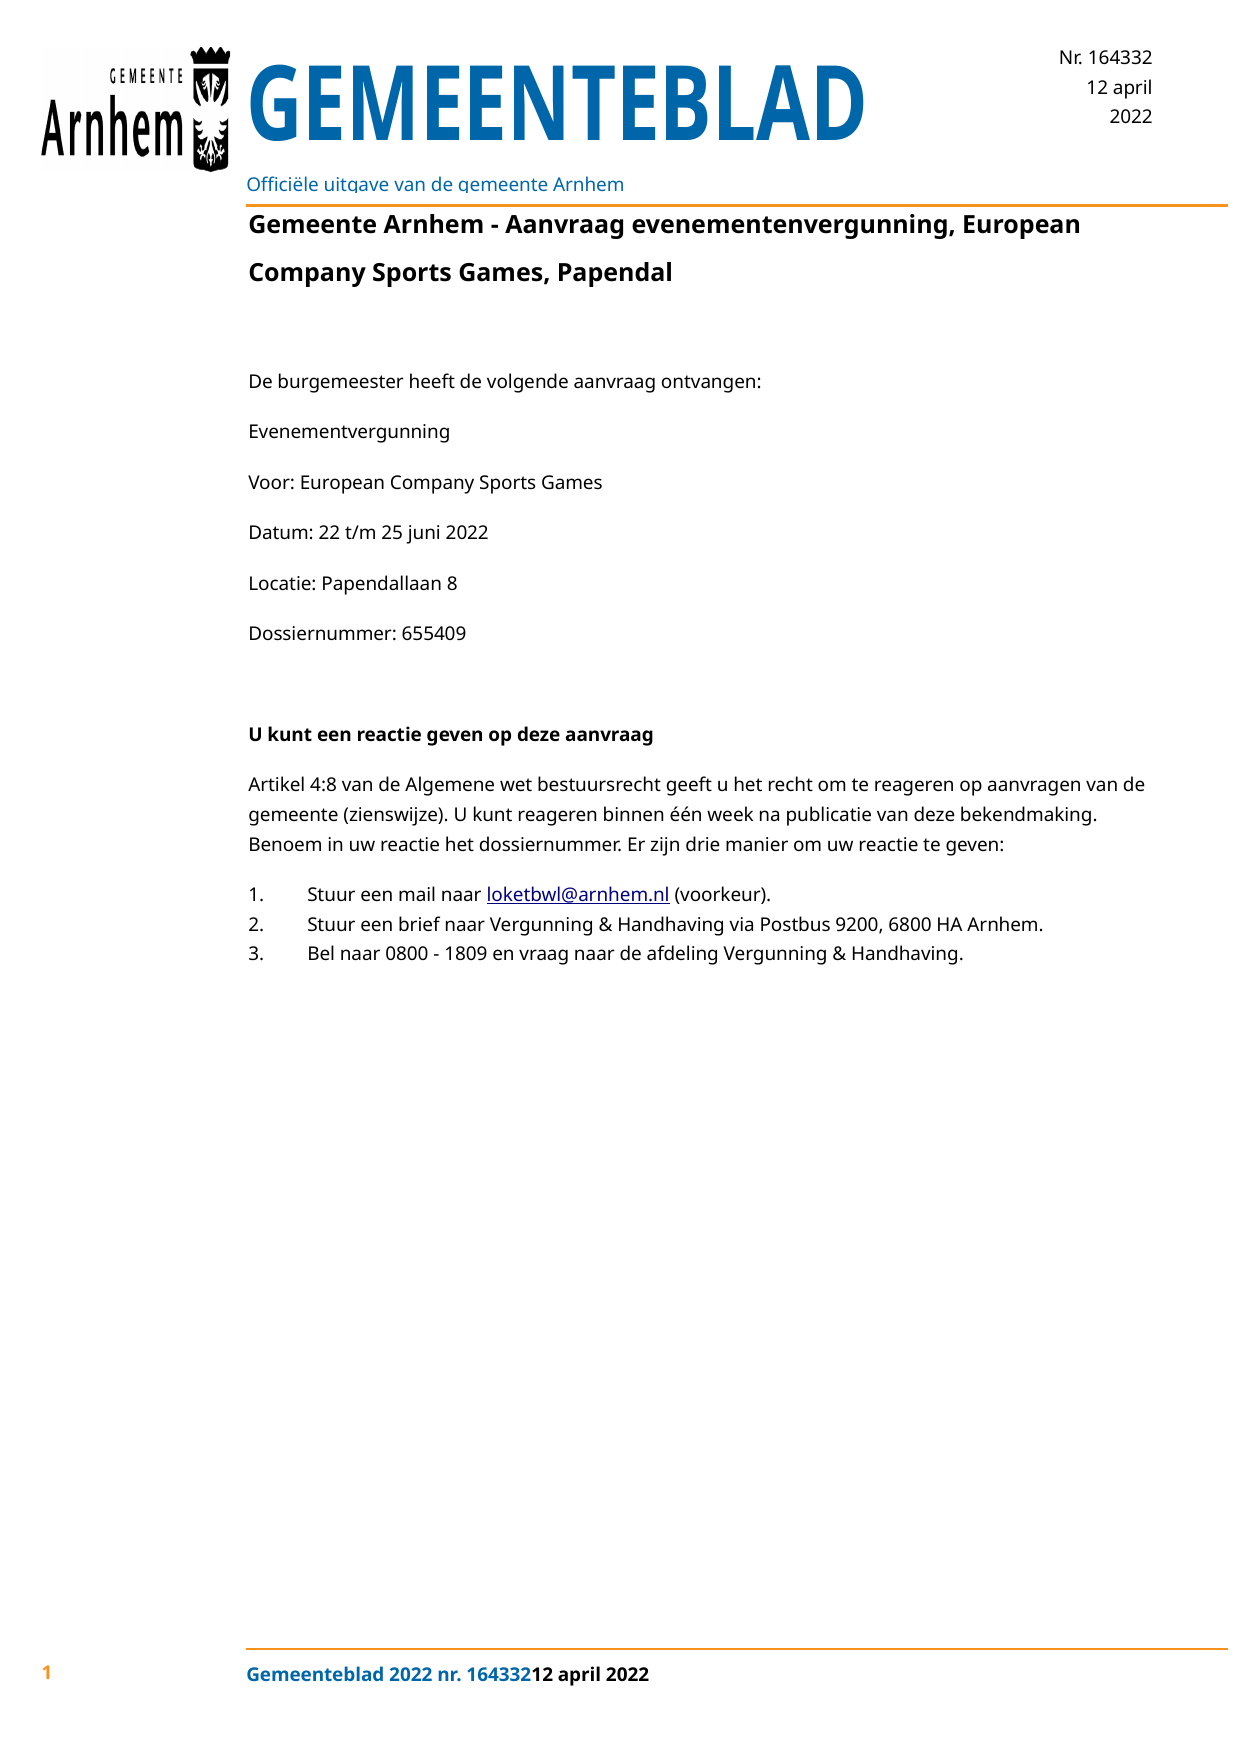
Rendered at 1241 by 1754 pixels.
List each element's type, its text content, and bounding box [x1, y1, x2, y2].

text Artikel 4:8 van de Algemene wet bestuursrecht geeft u het recht om te reageren op aanvragen van de gemeente (zienswijze). U kunt reageren binnen één week na publicatie van deze bekendmaking. Benoem in uw reactie het dossiernummer. Er zijn drie manier om uw reactie te geven: [248, 772, 1152, 857]
text U kunt een reactie geven op deze aanvraag [248, 721, 1152, 747]
list Stuur een mail naar loketbwl@arnhem.nl (voorkeur). [248, 881, 1152, 907]
text De burgemeester heeft de volgende aanvraag ontvangen: [248, 368, 1152, 394]
text Evenementvergunning [248, 419, 1152, 444]
text Datum: 22 t/m 25 juni 2022 [248, 519, 1152, 545]
text Locatie: Papendallaan 8 [248, 570, 1152, 596]
picture [41, 47, 231, 172]
text Voor: European Company Sports Games [248, 469, 1152, 495]
text Gemeente Arnhem - Aanvraag evenementenvergunning, European Company Sports Games, Papendal [248, 207, 1152, 288]
list Bel naar 0800 - 1809 en vraag naar de afdeling Vergunning & Handhaving. [248, 940, 1152, 966]
text Dossiernummer: 655409 [248, 620, 1152, 646]
list Stuur een brief naar Vergunning & Handhaving via Postbus 9200, 6800 HA Arnhem. [248, 911, 1152, 937]
